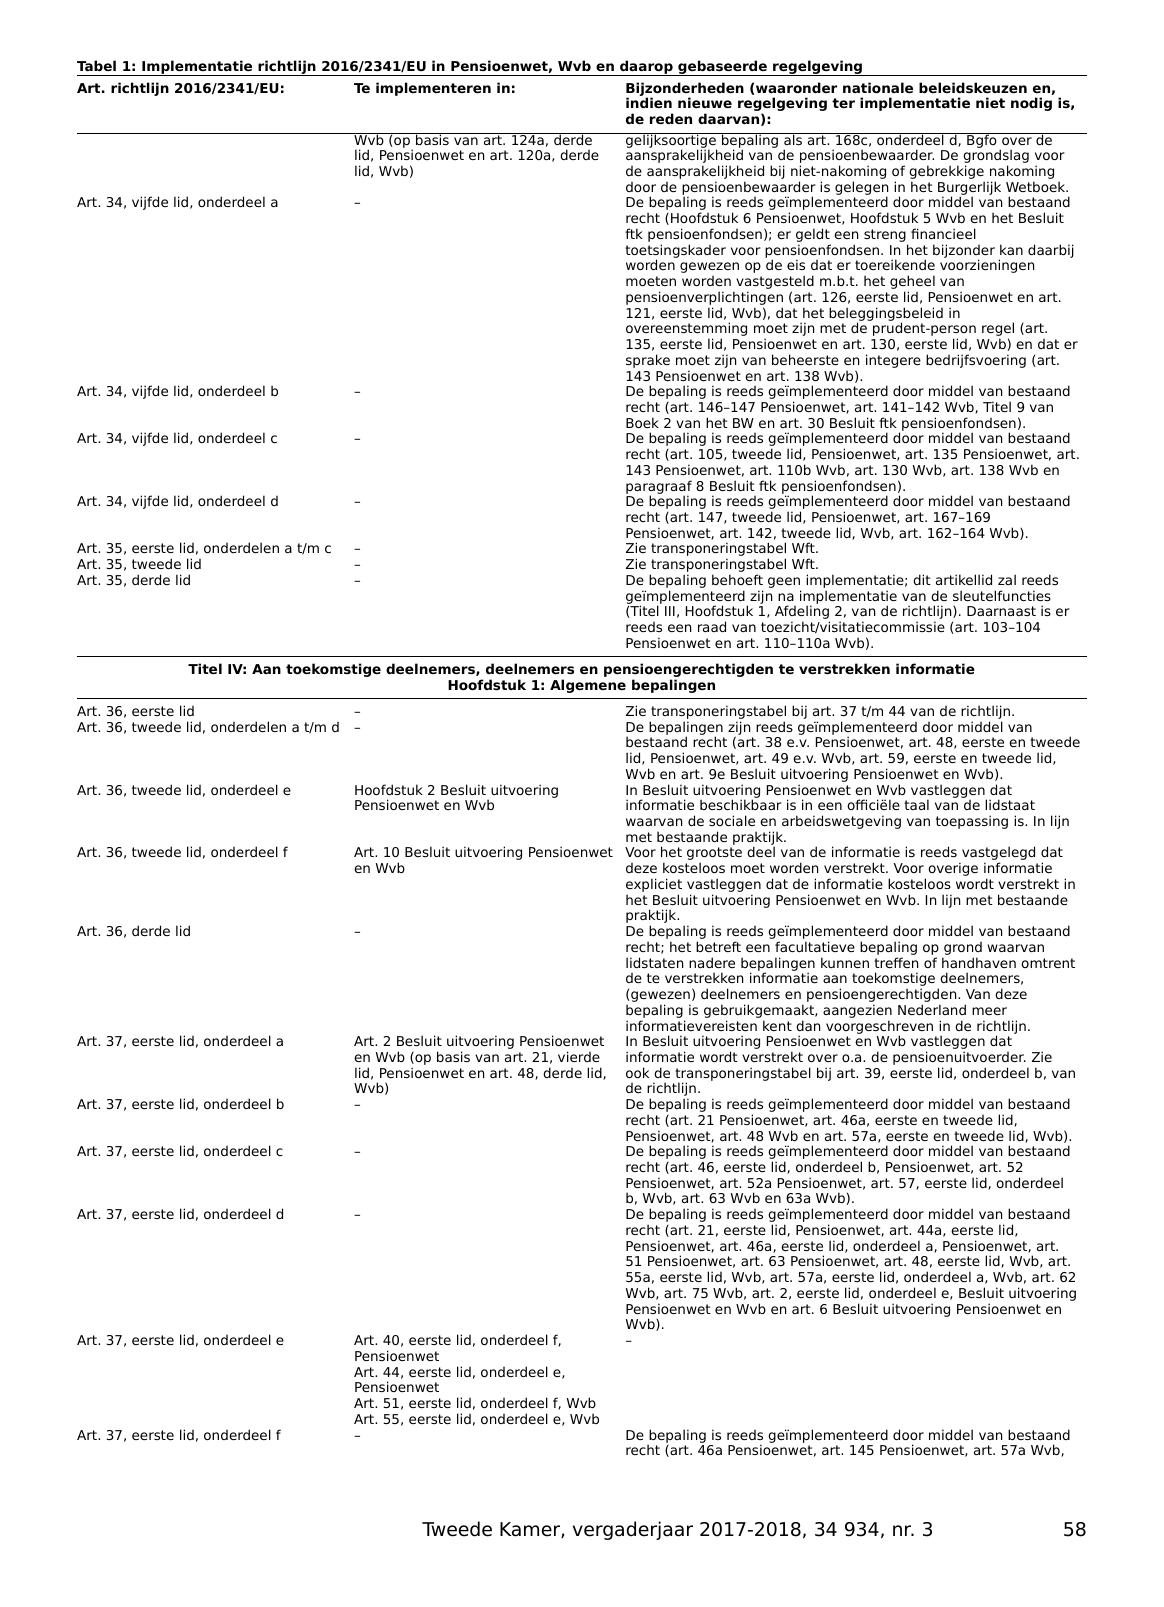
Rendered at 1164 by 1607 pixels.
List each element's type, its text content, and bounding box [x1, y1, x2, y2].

table_cell – [348, 1427, 619, 1459]
table_cell In Besluit uitvoering Pensioenwet en Wvb vastleggen dat informatie beschikbaar is in een officiële taal van de lidstaat waarvan de sociale en arbeidswetgeving van toepassing is. In lijn met bestaande praktijk. [619, 783, 1087, 845]
table_cell – [348, 720, 619, 782]
table_cell De bepalingen zijn reeds geïmplementeerd door middel van bestaand recht (art. 38 e.v. Pensioenwet, art. 48, eerste en tweede lid, Pensioenwet, art. 49 e.v. Wvb, art. 59, eerste en tweede lid, Wvb en art. 9e Besluit uitvoering Pensioenwet en Wvb). [619, 720, 1087, 782]
table_header Tabel 1: Implementatie richtlijn 2016/2341/EU in Pensioenwet, Wvb en daarop gebaseerde regelgeving [77, 59, 1087, 75]
table_cell – [348, 1144, 619, 1207]
table_cell De bepaling is reeds geïmplementeerd door middel van bestaand recht (art. 146–147 Pensioenwet, art. 141–142 Wvb, Titel 9 van Boek 2 van het BW en art. 30 Besluit ftk pensioenfondsen). [619, 384, 1087, 431]
table_cell De bepaling is reeds geïmplementeerd door middel van bestaand recht; het betreft een facultatieve bepaling op grond waarvan lidstaten nadere bepalingen kunnen treffen of handhaven omtrent de te verstrekken informatie aan toekomstige deelnemers, (gewezen) deelnemers en pensioengerechtigden. Van deze bepaling is gebruikgemaakt, aangezien Nederland meer informatievereisten kent dan voorgeschreven in de richtlijn. [619, 924, 1087, 1034]
table_cell – [348, 541, 619, 557]
table_cell – [348, 1097, 619, 1144]
table_cell Art. 36, tweede lid, onderdeel e [77, 783, 348, 845]
table_cell Art. 34, vijfde lid, onderdeel c [77, 431, 348, 494]
table_cell Art. 10 Besluit uitvoering Pensioenwet en Wvb [348, 845, 619, 924]
table_cell De bepaling is reeds geïmplementeerd door middel van bestaand recht (art. 105, tweede lid, Pensioenwet, art. 135 Pensioenwet, art. 143 Pensioenwet, art. 110b Wvb, art. 130 Wvb, art. 138 Wvb en paragraaf 8 Besluit ftk pensioenfondsen). [619, 431, 1087, 494]
table_cell De bepaling is reeds geïmplementeerd door middel van bestaand recht (Hoofdstuk 6 Pensioenwet, Hoofdstuk 5 Wvb en het Besluit ftk pensioenfondsen); er geldt een streng financieel toetsingskader voor pensioenfondsen. In het bijzonder kan daarbij worden gewezen op de eis dat er toereikende voorzieningen moeten worden vastgesteld m.b.t. het geheel van pensioenverplichtingen (art. 126, eerste lid, Pensioenwet en art. 121, eerste lid, Wvb), dat het beleggingsbeleid in overeenstemming moet zijn met de prudent-person regel (art. 135, eerste lid, Pensioenwet en art. 130, eerste lid, Wvb) en dat er sprake moet zijn van beheerste en integere bedrijfsvoering (art. 143 Pensioenwet en art. 138 Wvb). [619, 195, 1087, 384]
table_cell Art. 37, eerste lid, onderdeel e [77, 1333, 348, 1427]
table_cell – [348, 384, 619, 431]
table_cell – [348, 431, 619, 494]
table_cell De bepaling is reeds geïmplementeerd door middel van bestaand recht (art. 147, tweede lid, Pensioenwet, art. 167–169 Pensioenwet, art. 142, tweede lid, Wvb, art. 162–164 Wvb). [619, 494, 1087, 541]
table_cell Hoofdstuk 2 Besluit uitvoering Pensioenwet en Wvb [348, 783, 619, 845]
table_cell Art. 37, eerste lid, onderdeel d [77, 1207, 348, 1333]
table_cell Art. 34, vijfde lid, onderdeel b [77, 384, 348, 431]
table_cell Art. 40, eerste lid, onderdeel f, Pensioenwet Art. 44, eerste lid, onderdeel e, Pensioenwet Art. 51, eerste lid, onderdeel f, Wvb Art. 55, eerste lid, onderdeel e, Wvb [348, 1333, 619, 1427]
table_cell – [619, 1333, 1087, 1427]
table_cell In Besluit uitvoering Pensioenwet en Wvb vastleggen dat informatie wordt verstrekt over o.a. de pensioenuitvoerder. Zie ook de transponeringstabel bij art. 39, eerste lid, onderdeel b, van de richtlijn. [619, 1034, 1087, 1097]
table_cell Art. 36, eerste lid [77, 699, 348, 719]
table_cell Art. 35, tweede lid [77, 557, 348, 573]
table_cell – [348, 573, 619, 656]
table_cell De bepaling is reeds geïmplementeerd door middel van bestaand recht (art. 46a Pensioenwet, art. 145 Pensioenwet, art. 57a Wvb, [619, 1427, 1087, 1459]
table_cell Art. richtlijn 2016/2341/EU: [77, 76, 348, 132]
table_cell De bepaling is reeds geïmplementeerd door middel van bestaand recht (art. 21 Pensioenwet, art. 46a, eerste en tweede lid, Pensioenwet, art. 48 Wvb en art. 57a, eerste en tweede lid, Wvb). [619, 1097, 1087, 1144]
table_cell Art. 35, derde lid [77, 573, 348, 656]
table_cell Art. 37, eerste lid, onderdeel a [77, 1034, 348, 1097]
table_cell – [348, 557, 619, 573]
table_cell Te implementeren in: [348, 76, 619, 132]
table_cell – [348, 494, 619, 541]
table_cell Zie transponeringstabel Wft. [619, 541, 1087, 557]
table_cell Art. 34, vijfde lid, onderdeel a [77, 195, 348, 384]
table_cell Art. 37, eerste lid, onderdeel f [77, 1427, 348, 1459]
table_cell [77, 134, 348, 195]
table_cell – [348, 924, 619, 1034]
table_cell Bijzonderheden (waaronder nationale beleidskeuzen en, indien nieuwe regelgeving ter implementatie niet nodig is, de reden daarvan): [619, 76, 1087, 132]
table_cell gelijksoortige bepaling als art. 168c, onderdeel d, Bgfo over de aansprakelijkheid van de pensioenbewaarder. De grondslag voor de aansprakelijkheid bij niet-nakoming of gebrekkige nakoming door de pensioenbewaarder is gelegen in het Burgerlijk Wetboek. [619, 134, 1087, 195]
table_cell De bepaling is reeds geïmplementeerd door middel van bestaand recht (art. 21, eerste lid, Pensioenwet, art. 44a, eerste lid, Pensioenwet, art. 46a, eerste lid, onderdeel a, Pensioenwet, art. 51 Pensioenwet, art. 63 Pensioenwet, art. 48, eerste lid, Wvb, art. 55a, eerste lid, Wvb, art. 57a, eerste lid, onderdeel a, Wvb, art. 62 Wvb, art. 75 Wvb, art. 2, eerste lid, onderdeel e, Besluit uitvoering Pensioenwet en Wvb en art. 6 Besluit uitvoering Pensioenwet en Wvb). [619, 1207, 1087, 1333]
table_cell Art. 37, eerste lid, onderdeel b [77, 1097, 348, 1144]
table_cell Wvb (op basis van art. 124a, derde lid, Pensioenwet en art. 120a, derde lid, Wvb) [348, 134, 619, 195]
table_cell Art. 2 Besluit uitvoering Pensioenwet en Wvb (op basis van art. 21, vierde lid, Pensioenwet en art. 48, derde lid, Wvb) [348, 1034, 619, 1097]
table_cell Art. 34, vijfde lid, onderdeel d [77, 494, 348, 541]
table_cell Art. 35, eerste lid, onderdelen a t/m c [77, 541, 348, 557]
table_cell Zie transponeringstabel bij art. 37 t/m 44 van de richtlijn. [619, 699, 1087, 719]
table_cell Art. 37, eerste lid, onderdeel c [77, 1144, 348, 1207]
table_cell – [348, 699, 619, 719]
table_cell Voor het grootste deel van de informatie is reeds vastgelegd dat deze kosteloos moet worden verstrekt. Voor overige informatie expliciet vastleggen dat de informatie kosteloos wordt verstrekt in het Besluit uitvoering Pensioenwet en Wvb. In lijn met bestaande praktijk. [619, 845, 1087, 924]
table_cell – [348, 1207, 619, 1333]
table_cell Art. 36, tweede lid, onderdeel f [77, 845, 348, 924]
table_cell Art. 36, derde lid [77, 924, 348, 1034]
table_cell De bepaling is reeds geïmplementeerd door middel van bestaand recht (art. 46, eerste lid, onderdeel b, Pensioenwet, art. 52 Pensioenwet, art. 52a Pensioenwet, art. 57, eerste lid, onderdeel b, Wvb, art. 63 Wvb en 63a Wvb). [619, 1144, 1087, 1207]
table_cell De bepaling behoeft geen implementatie; dit artikellid zal reeds geïmplementeerd zijn na implementatie van de sleutelfuncties (Titel III, Hoofdstuk 1, Afdeling 2, van de richtlijn). Daarnaast is er reeds een raad van toezicht/visitatiecommissie (art. 103–104 Pensioenwet en art. 110–110a Wvb). [619, 573, 1087, 656]
table_cell Zie transponeringstabel Wft. [619, 557, 1087, 573]
table_cell Titel IV: Aan toekomstige deelnemers, deelnemers en pensioengerechtigden te verstrekken informatie Hoofdstuk 1: Algemene bepalingen [77, 657, 1087, 698]
table_cell Art. 36, tweede lid, onderdelen a t/m d [77, 720, 348, 782]
table_cell – [348, 195, 619, 384]
